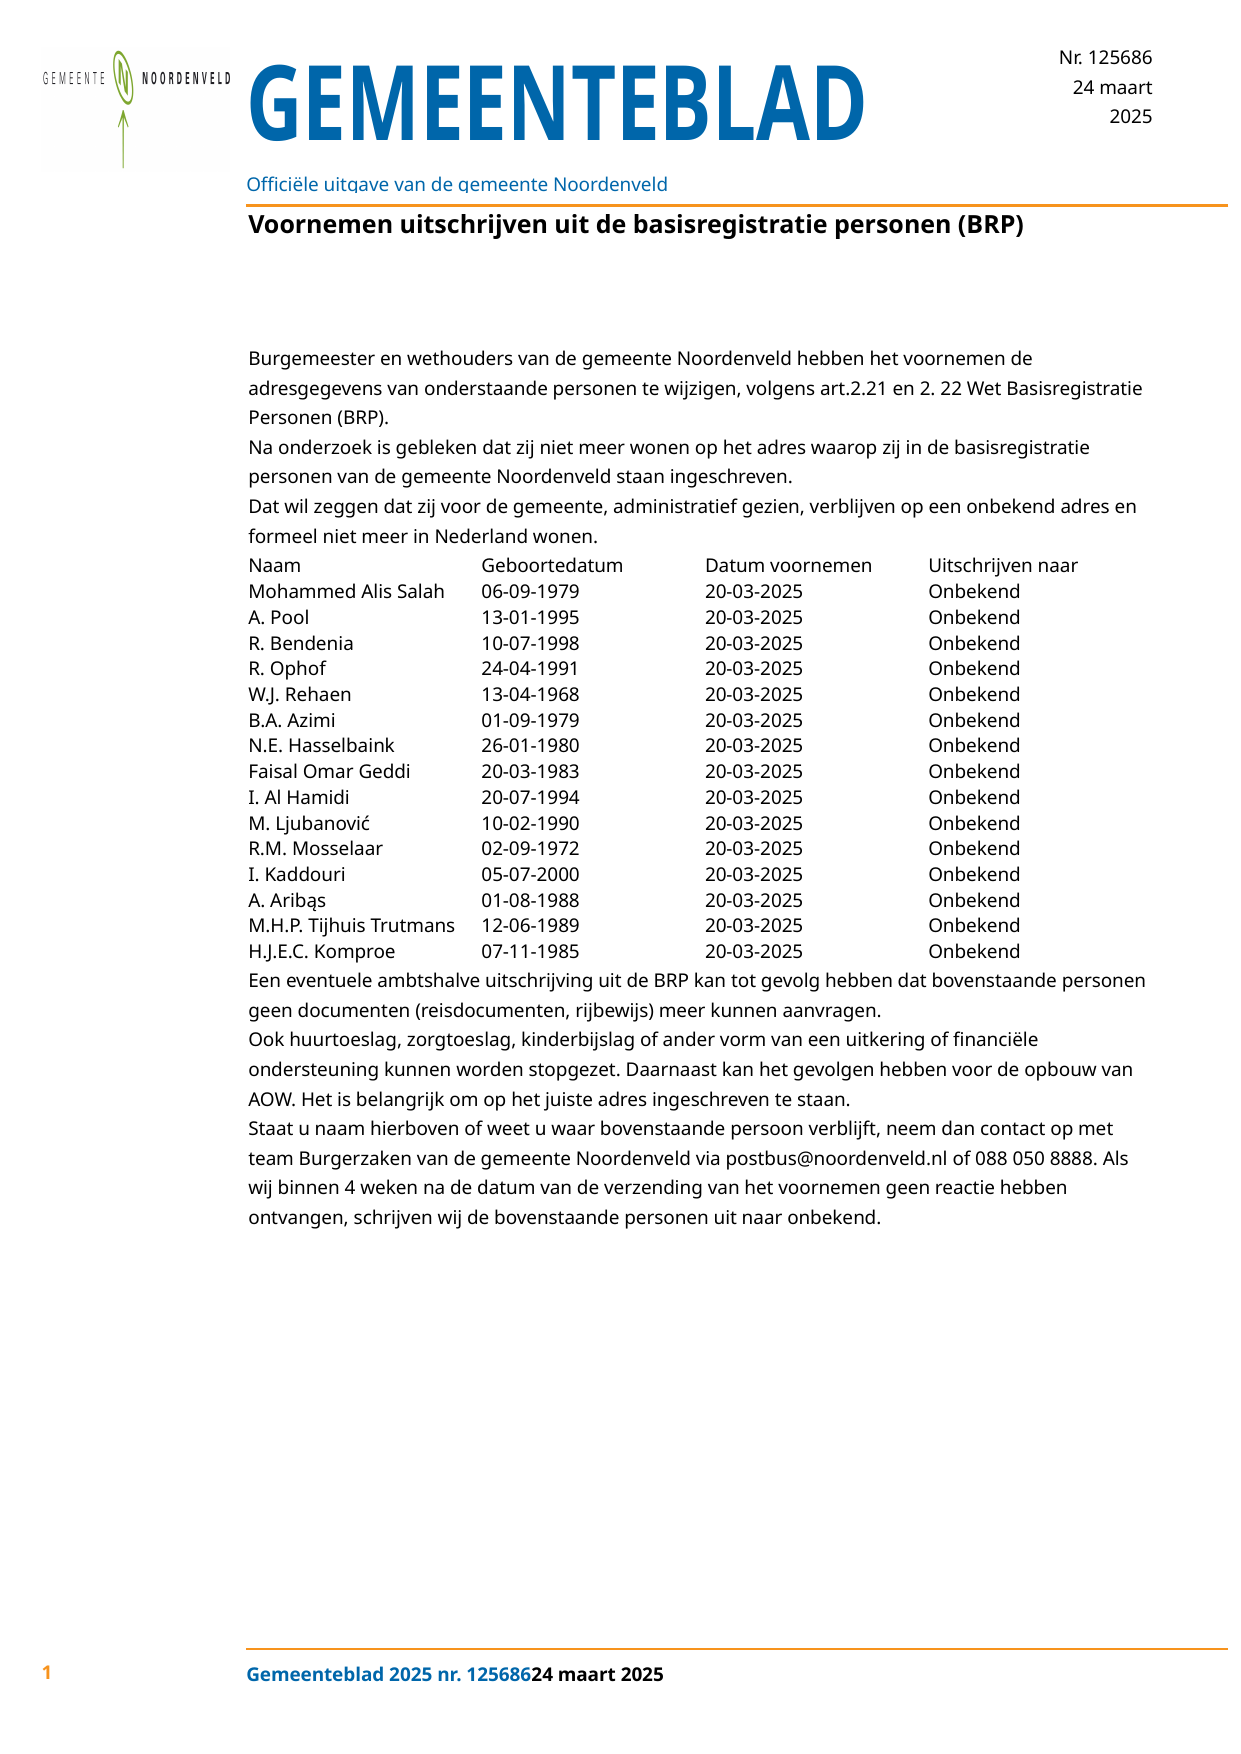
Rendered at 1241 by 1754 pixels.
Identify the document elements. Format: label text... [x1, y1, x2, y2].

table_header Geboortedatum [481, 553, 705, 578]
table_cell Onbekend [928, 861, 1152, 887]
table_cell Onbekend [928, 810, 1152, 836]
table_cell Onbekend [928, 784, 1152, 810]
text Burgemeester en wethouders van de gemeente Noordenveld hebben het voornemen de adresgegevens van onderstaande personen te wijzigen, volgens art.2.21 en 2. 22 Wet Basisregistratie Personen (BRP). [248, 345, 1152, 430]
table_cell R.M. Mosselaar [248, 836, 481, 861]
table_cell 07-11-1985 [481, 939, 705, 964]
table_cell 20-03-2025 [705, 758, 928, 784]
table_cell 20-03-2025 [705, 939, 928, 964]
table_cell 02-09-1972 [481, 836, 705, 861]
table_cell Onbekend [928, 707, 1152, 733]
table_cell A. Pool [248, 604, 481, 630]
table_cell R. Ophof [248, 655, 481, 681]
picture [41, 47, 231, 172]
table_cell 20-03-2025 [705, 630, 928, 655]
table_cell Onbekend [928, 758, 1152, 784]
table_cell 10-07-1998 [481, 630, 705, 655]
table_cell Onbekend [928, 630, 1152, 655]
table_cell 05-07-2000 [481, 861, 705, 887]
table_cell 20-03-1983 [481, 758, 705, 784]
table_cell B.A. Azimi [248, 707, 481, 733]
table_cell Onbekend [928, 887, 1152, 913]
table_cell 20-03-2025 [705, 707, 928, 733]
table_cell 20-03-2025 [705, 655, 928, 681]
table_cell 20-03-2025 [705, 681, 928, 707]
table_cell Onbekend [928, 681, 1152, 707]
table_cell N.E. Hasselbaink [248, 733, 481, 758]
table_cell Onbekend [928, 578, 1152, 604]
table_cell Faisal Omar Geddi [248, 758, 481, 784]
table_cell 20-03-2025 [705, 578, 928, 604]
table_cell 20-03-2025 [705, 913, 928, 938]
table_cell 24-04-1991 [481, 655, 705, 681]
table_cell 20-03-2025 [705, 810, 928, 836]
table_cell 01-09-1979 [481, 707, 705, 733]
table_header Naam [248, 553, 481, 578]
table_cell 26-01-1980 [481, 733, 705, 758]
table_cell I. Kaddouri [248, 861, 481, 887]
table_cell Onbekend [928, 733, 1152, 758]
table_cell Onbekend [928, 655, 1152, 681]
table_cell 20-03-2025 [705, 887, 928, 913]
table_cell 13-01-1995 [481, 604, 705, 630]
text Een eventuele ambtshalve uitschrijving uit de BRP kan tot gevolg hebben dat bovenstaande personen geen documenten (reisdocumenten, rijbewijs) meer kunnen aanvragen. [248, 967, 1152, 1023]
table_cell 06-09-1979 [481, 578, 705, 604]
text Dat wil zeggen dat zij voor de gemeente, administratief gezien, verblijven op een onbekend adres en formeel niet meer in Nederland wonen. [248, 493, 1152, 548]
text Na onderzoek is gebleken dat zij niet meer wonen op het adres waarop zij in de basisregistratie personen van de gemeente Noordenveld staan ingeschreven. [248, 434, 1152, 489]
table_cell 13-04-1968 [481, 681, 705, 707]
table_cell R. Bendenia [248, 630, 481, 655]
table_cell A. Aribąs [248, 887, 481, 913]
table_cell 20-03-2025 [705, 784, 928, 810]
table_cell M. Ljubanović [248, 810, 481, 836]
table_cell 10-02-1990 [481, 810, 705, 836]
table_header Datum voornemen [705, 553, 928, 578]
table_cell 20-03-2025 [705, 836, 928, 861]
table_cell 20-03-2025 [705, 604, 928, 630]
text Ook huurtoeslag, zorgtoeslag, kinderbijslag of ander vorm van een uitkering of financiële ondersteuning kunnen worden stopgezet. Daarnaast kan het gevolgen hebben voor de opbouw van AOW. Het is belangrijk om op het juiste adres ingeschreven te staan. [248, 1027, 1152, 1111]
table_cell 12-06-1989 [481, 913, 705, 938]
table_header Uitschrijven naar [928, 553, 1152, 578]
table_cell Onbekend [928, 913, 1152, 938]
table_cell Mohammed Alis Salah [248, 578, 481, 604]
table_cell I. Al Hamidi [248, 784, 481, 810]
table_cell Onbekend [928, 836, 1152, 861]
table_cell 20-03-2025 [705, 733, 928, 758]
text Staat u naam hierboven of weet u waar bovenstaande persoon verblijft, neem dan contact op met team Burgerzaken van de gemeente Noordenveld via postbus@noordenveld.nl of 088 050 8888. Als wij binnen 4 weken na de datum van de verzending van het voornemen geen reactie hebben ontvangen, schrijven wij de bovenstaande personen uit naar onbekend. [248, 1115, 1152, 1230]
table_cell 20-03-2025 [705, 861, 928, 887]
table_cell Onbekend [928, 939, 1152, 964]
table_cell H.J.E.C. Komproe [248, 939, 481, 964]
table_cell 20-07-1994 [481, 784, 705, 810]
text Voornemen uitschrijven uit de basisregistratie personen (BRP) [248, 207, 1152, 241]
table_cell 01-08-1988 [481, 887, 705, 913]
table_cell Onbekend [928, 604, 1152, 630]
table_cell M.H.P. Tijhuis Trutmans [248, 913, 481, 938]
table_cell W.J. Rehaen [248, 681, 481, 707]
